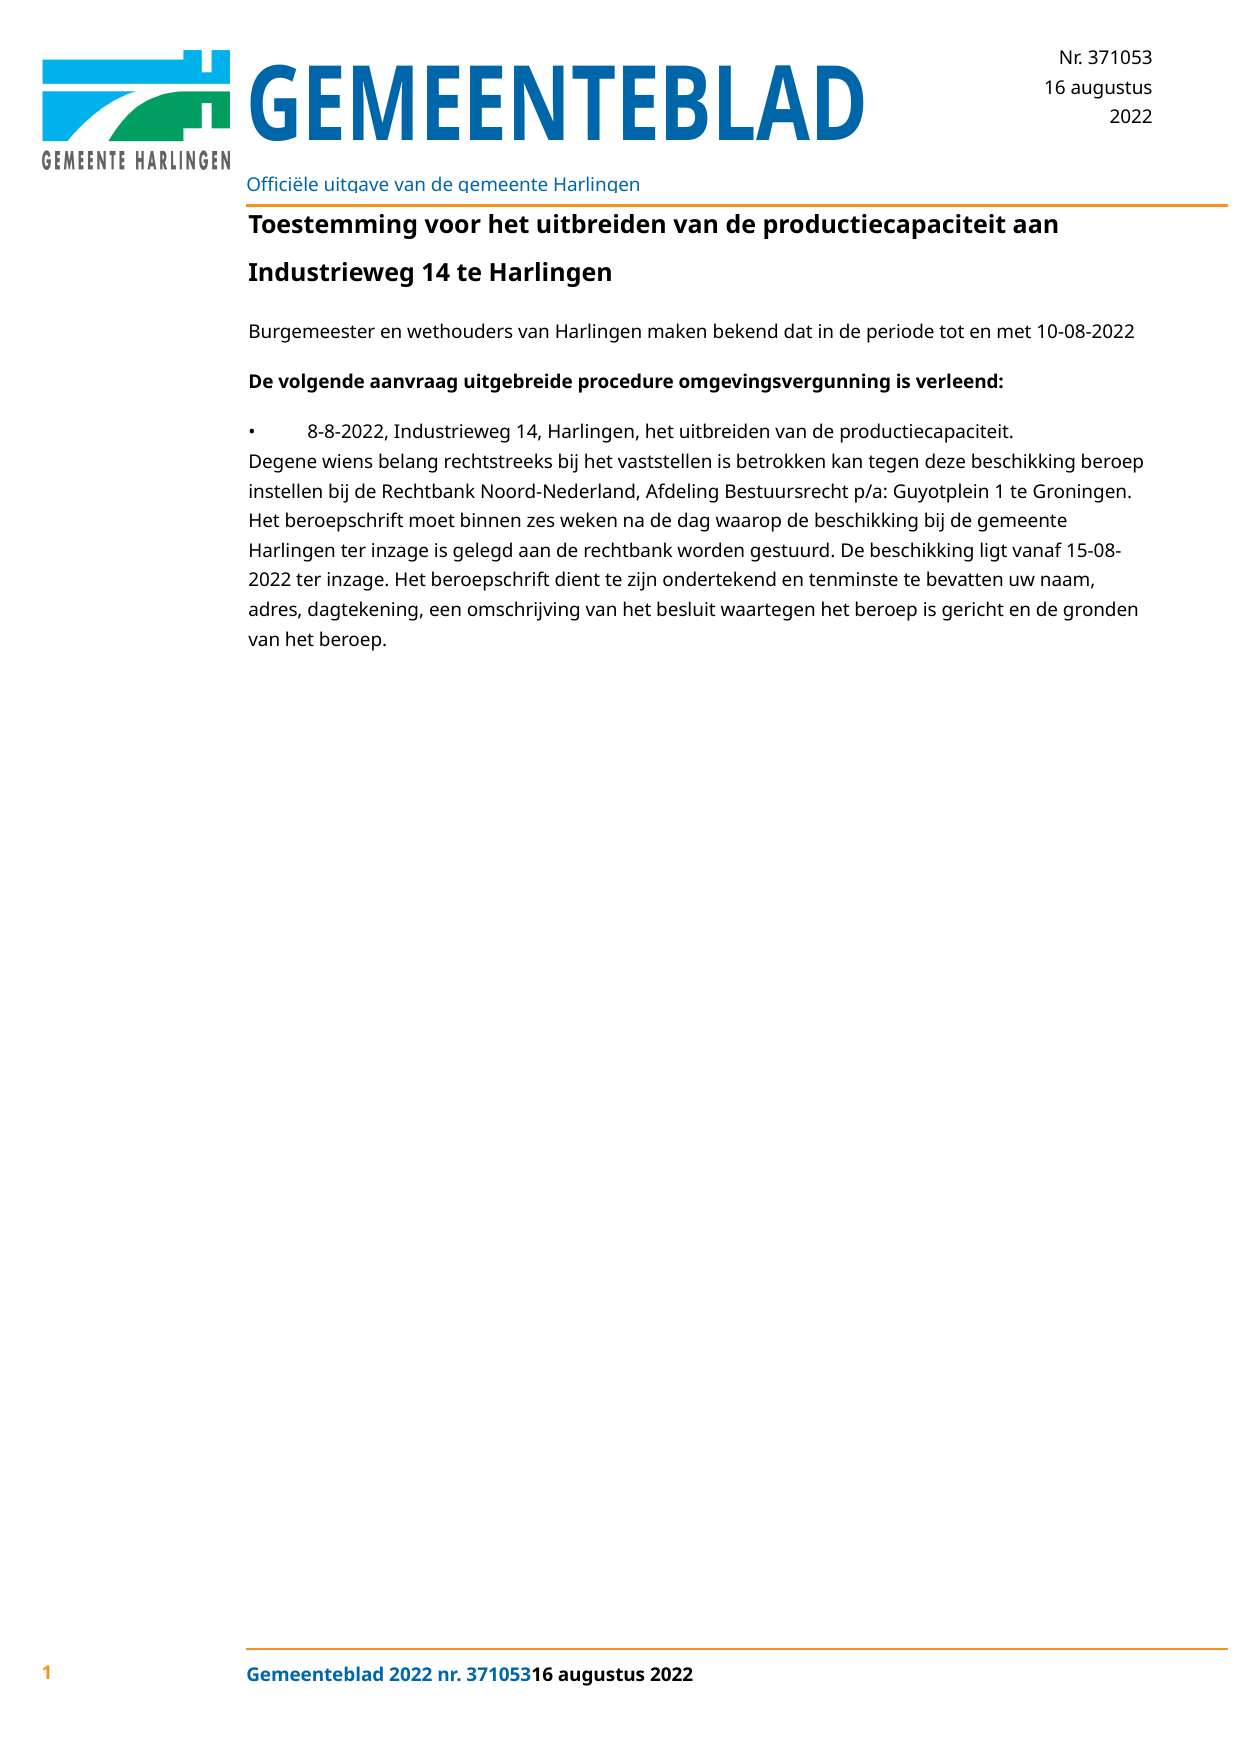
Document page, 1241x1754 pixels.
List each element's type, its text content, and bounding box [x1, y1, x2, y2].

list 8-8-2022, Industrieweg 14, Harlingen, het uitbreiden van de productiecapaciteit. [248, 419, 1152, 444]
text Degene wiens belang rechtstreeks bij het vaststellen is betrokken kan tegen deze beschikking beroep instellen bij de Rechtbank Noord-Nederland, Afdeling Bestuursrecht p/a: Guyotplein 1 te Groningen. Het beroepschrift moet binnen zes weken na de dag waarop de beschikking bij de gemeente Harlingen ter inzage is gelegd aan de rechtbank worden gestuurd. De beschikking ligt vanaf 15-08-2022 ter inzage. Het beroepschrift dient te zijn ondertekend en tenminste te bevatten uw naam, adres, dagtekening, een omschrijving van het besluit waartegen het beroep is gericht en de gronden van het beroep. [248, 448, 1152, 652]
text Burgemeester en wethouders van Harlingen maken bekend dat in de periode tot en met 10-08-2022 [248, 318, 1152, 344]
picture [41, 47, 231, 172]
text Toestemming voor het uitbreiden van de productiecapaciteit aan Industrieweg 14 te Harlingen [248, 207, 1152, 288]
text De volgende aanvraag uitgebreide procedure omgevingsvergunning is verleend: [248, 368, 1152, 394]
